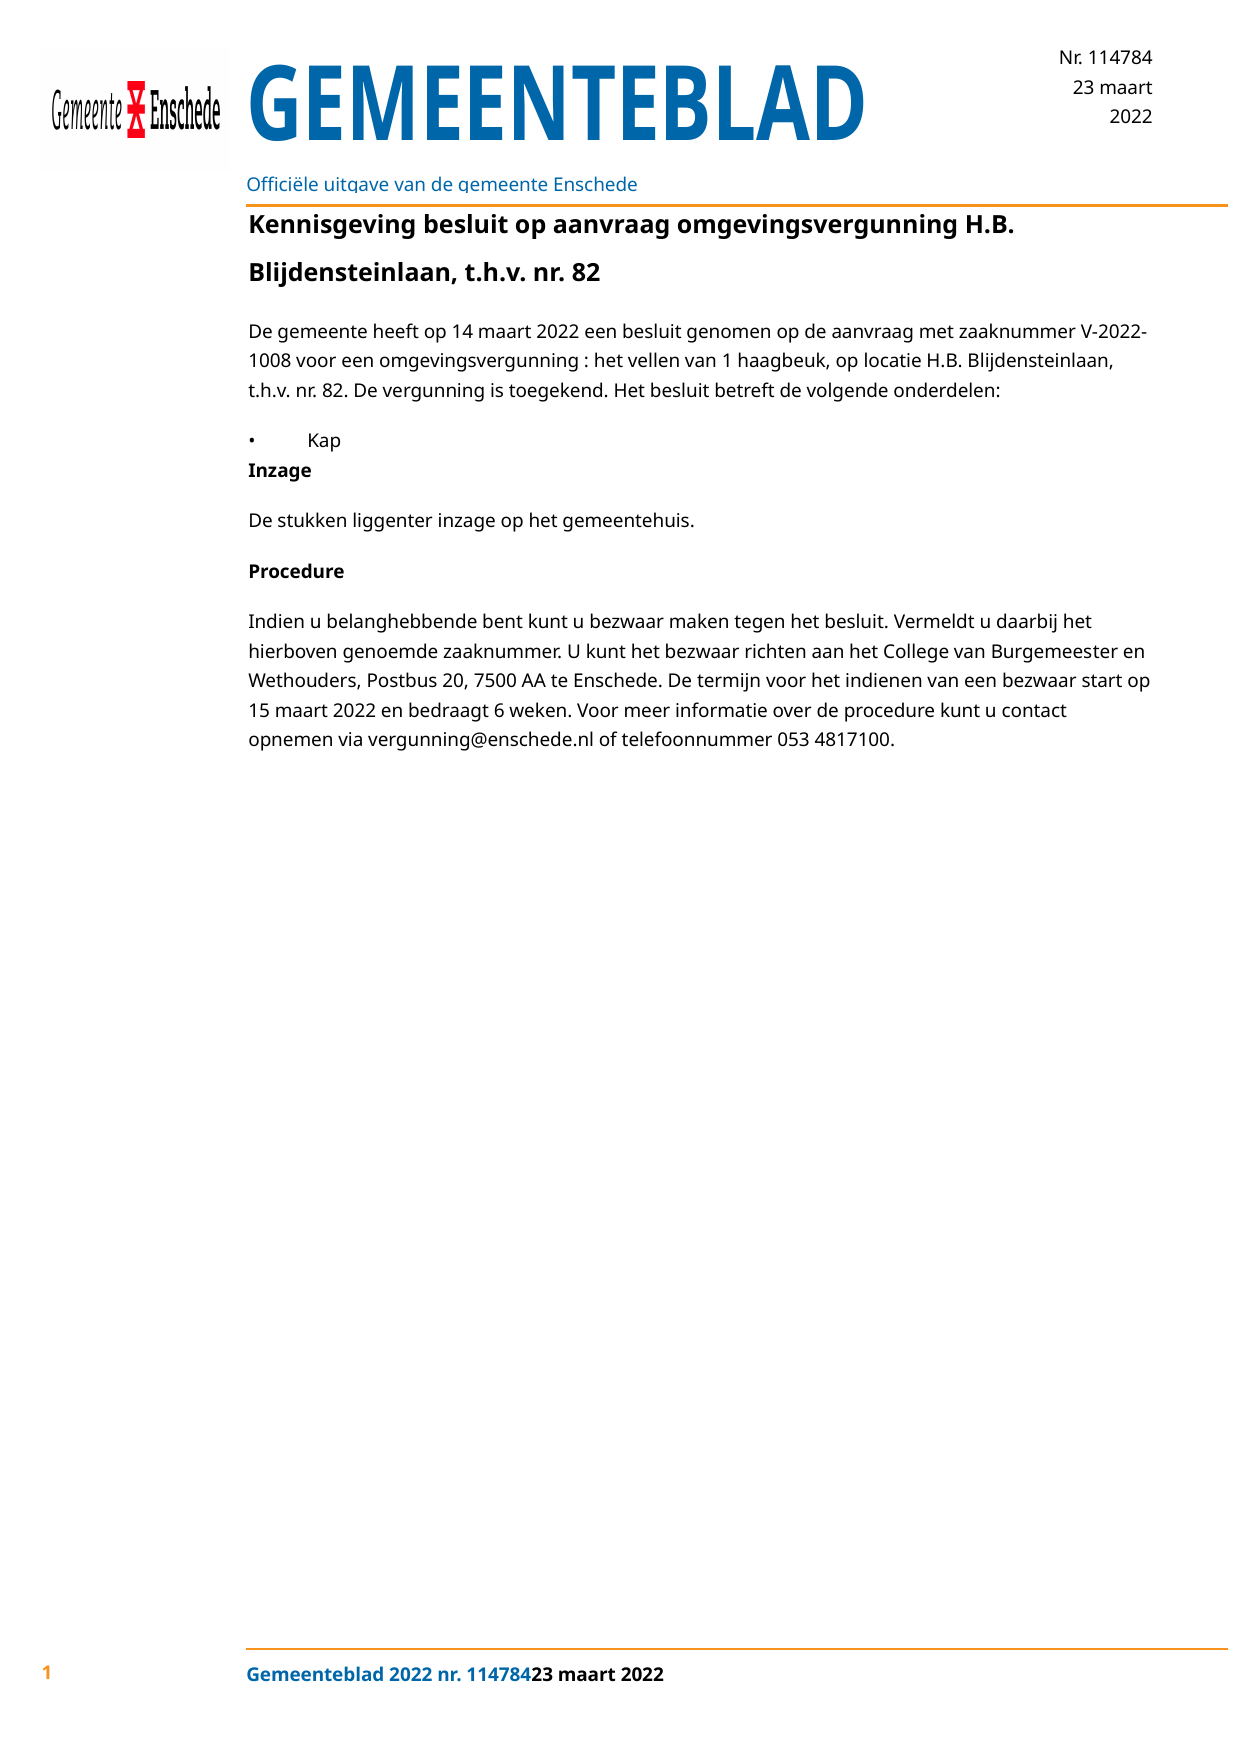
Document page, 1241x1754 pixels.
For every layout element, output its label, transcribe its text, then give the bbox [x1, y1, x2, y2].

list Kap [248, 427, 1152, 453]
text Kennisgeving besluit op aanvraag omgevingsvergunning H.B. Blijdensteinlaan, t.h.v. nr. 82 [248, 207, 1152, 288]
text Procedure [248, 558, 1152, 584]
text Inzage [248, 457, 1152, 483]
picture [41, 47, 231, 172]
text Indien u belanghebbende bent kunt u bezwaar maken tegen het besluit. Vermeldt u daarbij het hierboven genoemde zaaknummer. U kunt het bezwaar richten aan het College van Burgemees­ter en Wethouders, Postbus 20, 7500 AA te Enschede. De termijn voor het indienen van een bezwaar start op 15 maart 2022 en bedraagt 6 weken. Voor meer informatie over de procedure kunt u contact opnemen via vergunning@enschede.nl of telefoonnummer 053 4817100. [248, 608, 1152, 752]
text De stukken liggenter inzage op het gemeentehuis. [248, 507, 1152, 533]
text De gemeente heeft op 14 maart 2022 een besluit genomen op de aanvraag met zaaknummer V-2022-1008 voor een omgevingsvergunning : het vellen van 1 haagbeuk, op locatie H.B. Blijdensteinlaan, t.h.v. nr. 82. De vergunning is toegekend. Het besluit betreft de volgende onderdelen: [248, 318, 1152, 403]
